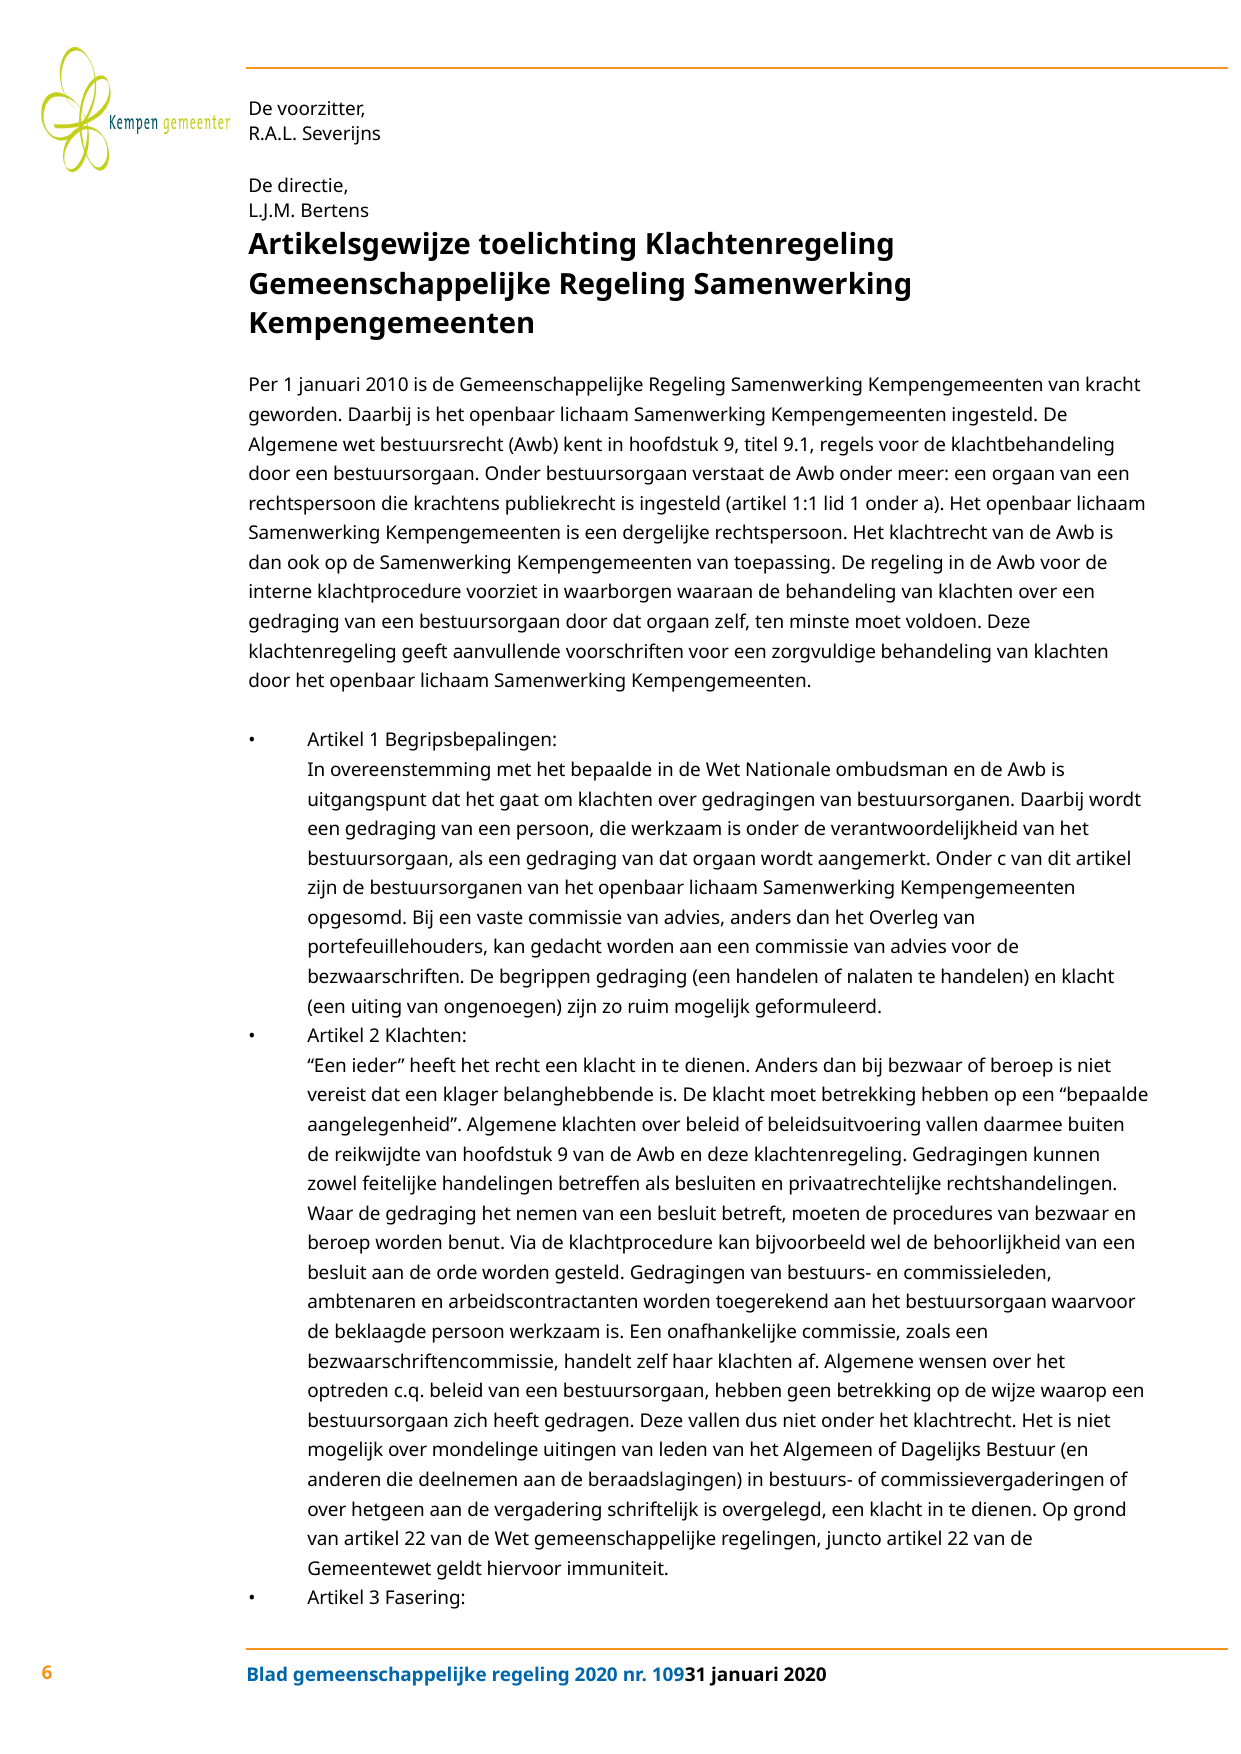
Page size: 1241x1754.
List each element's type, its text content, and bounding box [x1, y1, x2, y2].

text Per 1 januari 2010 is de Gemeenschappelijke Regeling Samenwerking Kempengemeenten van kracht geworden. Daarbij is het openbaar lichaam Samenwerking Kempengemeenten ingesteld. De Algemene wet bestuursrecht (Awb) kent in hoofdstuk 9, titel 9.1, regels voor de klachtbehandeling door een bestuursorgaan. Onder bestuursorgaan verstaat de Awb onder meer: een orgaan van een rechtspersoon die krachtens publiekrecht is ingesteld (artikel 1:1 lid 1 onder a). Het openbaar lichaam Samenwerking Kempengemeenten is een dergelijke rechtspersoon. Het klachtrecht van de Awb is dan ook op de Samenwerking Kempengemeenten van toepassing. De regeling in de Awb voor de interne klachtprocedure voorziet in waarborgen waaraan de behandeling van klachten over een gedraging van een bestuursorgaan door dat orgaan zelf, ten minste moet voldoen. Deze klachtenregeling geeft aanvullende voorschriften voor een zorgvuldige behandeling van klachten door het openbaar lichaam Samenwerking Kempengemeenten. [248, 372, 1152, 693]
text L.J.M. Bertens [248, 198, 1152, 223]
list Artikel 1 Begripsbepalingen: [248, 727, 1152, 752]
list Artikel 3 Fasering: [248, 1584, 1152, 1610]
list Artikel 2 Klachten: [248, 1022, 1152, 1048]
text Artikelsgewijze toelichting Klachtenregeling Gemeenschappelijke Regeling Samenwerking Kempengemeenten [248, 223, 1152, 342]
text De directie, [248, 172, 1152, 198]
list “Een ieder” heeft het recht een klacht in te dienen. Anders dan bij bezwaar of beroep is niet vereist dat een klager belanghebbende is. De klacht moet betrekking hebben op een “bepaalde aangelegenheid”. Algemene klachten over beleid of beleidsuitvoering vallen daarmee buiten de reikwijdte van hoofdstuk 9 van de Awb en deze klachtenregeling. Gedragingen kunnen zowel feitelijke handelingen betreffen als besluiten en privaatrechtelijke rechtshandelingen. Waar de gedraging het nemen van een besluit betreft, moeten de procedures van bezwaar en beroep worden benut. Via de klachtprocedure kan bijvoorbeeld wel de behoorlijkheid van een besluit aan de orde worden gesteld. Gedragingen van bestuurs- en commissieleden, ambtenaren en arbeidscontractanten worden toegerekend aan het bestuursorgaan waarvoor de beklaagde persoon werkzaam is. Een onafhankelijke commissie, zoals een bezwaarschriftencommissie, handelt zelf haar klachten af. Algemene wensen over het optreden c.q. beleid van een bestuursorgaan, hebben geen betrekking op de wijze waarop een bestuursorgaan zich heeft gedragen. Deze vallen dus niet onder het klachtrecht. Het is niet mogelijk over mondelinge uitingen van leden van het Algemeen of Dagelijks Bestuur (en anderen die deelnemen aan de beraadslagingen) in bestuurs- of commissievergaderingen of over hetgeen aan de vergadering schriftelijk is overgelegd, een klacht in te dienen. Op grond van artikel 22 van de Wet gemeenschappelijke regelingen, juncto artikel 22 van de Gemeentewet geldt hiervoor immuniteit. [248, 1052, 1152, 1581]
list In overeenstemming met het bepaalde in de Wet Nationale ombudsman en de Awb is uitgangspunt dat het gaat om klachten over gedragingen van bestuursorganen. Daarbij wordt een gedraging van een persoon, die werkzaam is onder de verantwoordelijkheid van het bestuursorgaan, als een gedraging van dat orgaan wordt aangemerkt. Onder c van dit artikel zijn de bestuursorganen van het openbaar lichaam Samenwerking Kempengemeenten opgesomd. Bij een vaste commissie van advies, anders dan het Overleg van portefeuillehouders, kan gedacht worden aan een commissie van advies voor de bezwaarschriften. De begrippen gedraging (een handelen of nalaten te handelen) en klacht (een uiting van ongenoegen) zijn zo ruim mogelijk geformuleerd. [248, 756, 1152, 1019]
picture [41, 47, 231, 172]
text R.A.L. Severijns [248, 121, 1152, 146]
text De voorzitter, [248, 95, 1152, 121]
